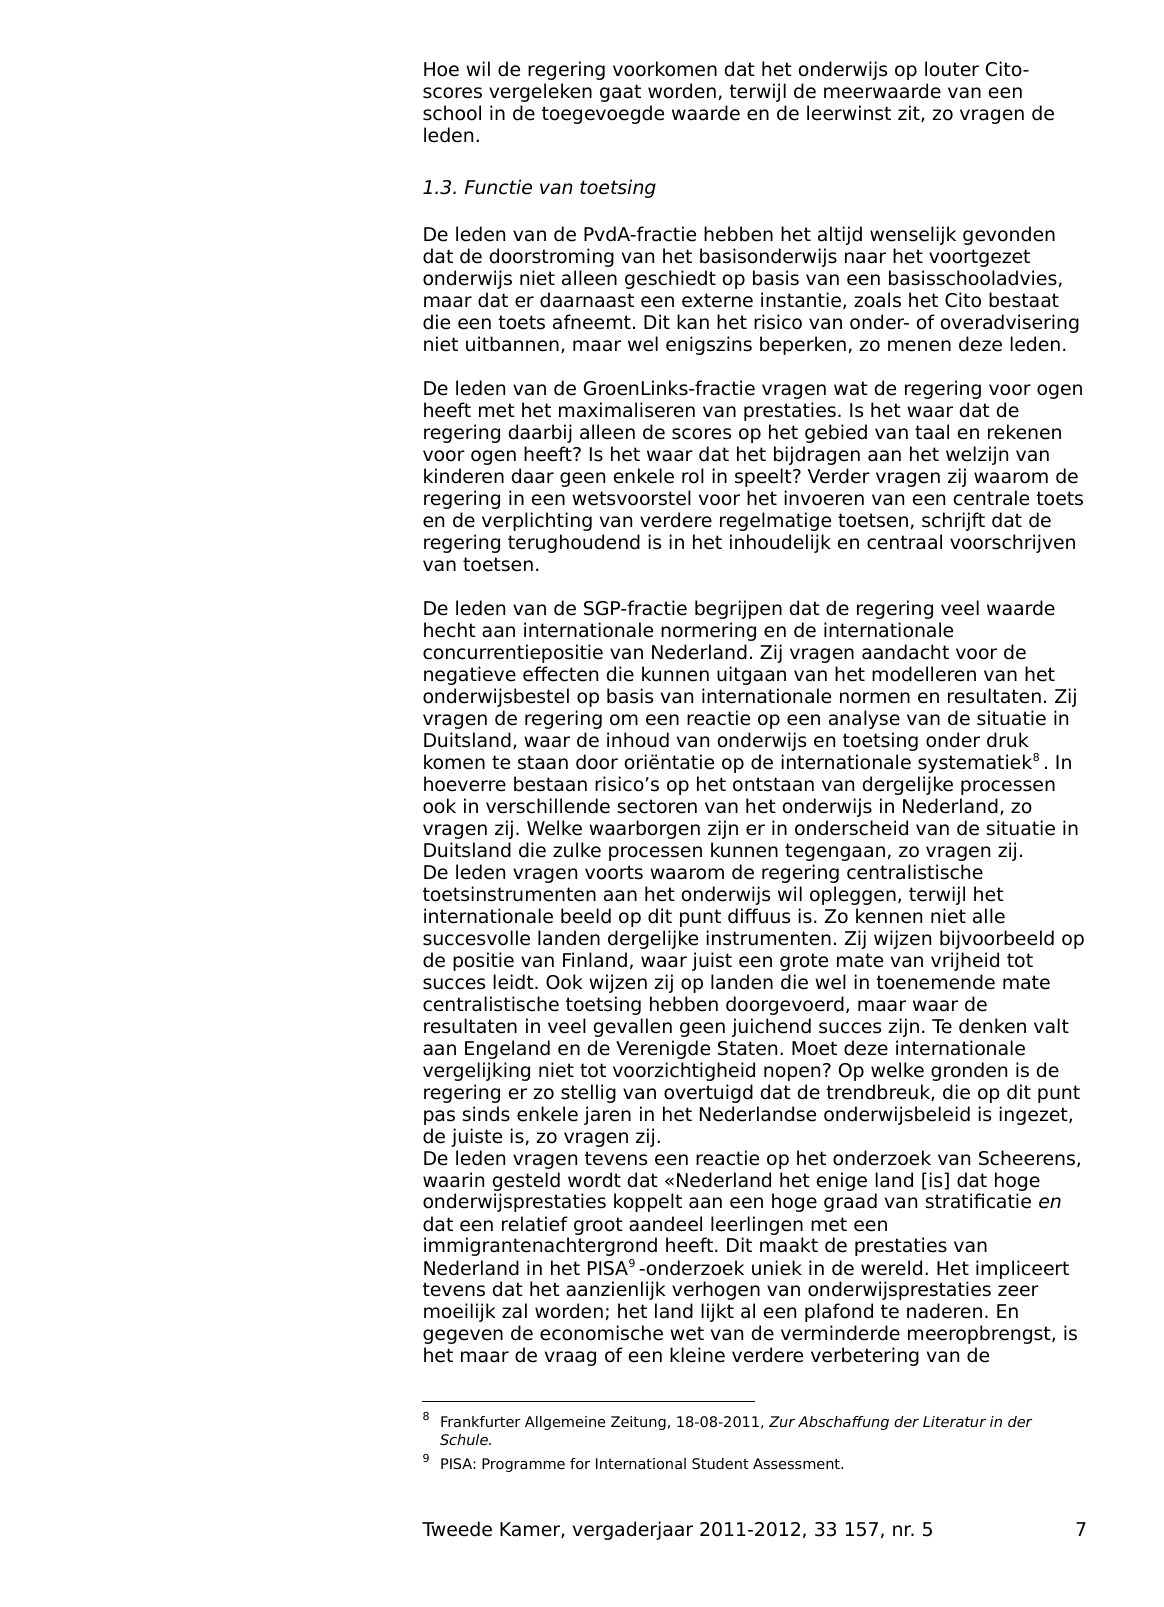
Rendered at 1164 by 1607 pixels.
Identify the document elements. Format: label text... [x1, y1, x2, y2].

text De leden vragen tevens een reactie op het onderzoek van Scheerens, waarin gesteld wordt dat «Nederland het enige land [is] dat hoge onderwijsprestaties koppelt aan een hoge graad van stratificatie en dat een relatief groot aandeel leerlingen met een immigrantenachtergrond heeft. Dit maakt de prestaties van Nederland in het PISA-onderzoek uniek in de wereld. Het impliceert tevens dat het aanzienlijk verhogen van onderwijsprestaties zeer moeilijk zal worden; het land lijkt al een plafond te naderen. En gegeven de economische wet van de verminderde meeropbrengst, is het maar de vraag of een kleine verdere verbetering van de [422, 1147, 1087, 1367]
text De leden van de SGP-fractie begrijpen dat de regering veel waarde hecht aan internationale normering en de internationale concurrentiepositie van Nederland. Zij vragen aandacht voor de negatieve effecten die kunnen uitgaan van het modelleren van het onderwijsbestel op basis van internationale normen en resultaten. Zij vragen de regering om een reactie op een analyse van de situatie in Duitsland, waar de inhoud van onderwijs en toetsing onder druk komen te staan door oriëntatie op de internationale systematiek. In hoeverre bestaan risico’s op het ontstaan van dergelijke processen ook in verschillende sectoren van het onderwijs in Nederland, zo vragen zij. Welke waarborgen zijn er in onderscheid van de situatie in Duitsland die zulke processen kunnen tegengaan, zo vragen zij. [422, 598, 1087, 862]
text De leden van de GroenLinks-fractie vragen wat de regering voor ogen heeft met het maximaliseren van prestaties. Is het waar dat de regering daarbij alleen de scores op het gebied van taal en rekenen voor ogen heeft? Is het waar dat het bijdragen aan het welzijn van kinderen daar geen enkele rol in speelt? Verder vragen zij waarom de regering in een wetsvoorstel voor het invoeren van een centrale toets en de verplichting van verdere regelmatige toetsen, schrijft dat de regering terughoudend is in het inhoudelijk en centraal voorschrijven van toetsen. [422, 378, 1087, 576]
text De leden van de PvdA-fractie hebben het altijd wenselijk gevonden dat de doorstroming van het basisonderwijs naar het voortgezet onderwijs niet alleen geschiedt op basis van een basisschooladvies, maar dat er daarnaast een externe instantie, zoals het Cito bestaat die een toets afneemt. Dit kan het risico van onder- of overadvisering niet uitbannen, maar wel enigszins beperken, zo menen deze leden. [422, 224, 1087, 356]
text PISA: Programme for International Student Assessment. [422, 1452, 1087, 1474]
subtitle 1.3. Functie van toetsing [422, 177, 1087, 199]
text Hoe wil de regering voorkomen dat het onderwijs op louter Cito-scores vergeleken gaat worden, terwijl de meerwaarde van een school in de toegevoegde waarde en de leerwinst zit, zo vragen de leden. [422, 59, 1087, 147]
text De leden vragen voorts waarom de regering centralistische toetsinstrumenten aan het onderwijs wil opleggen, terwijl het internationale beeld op dit punt diffuus is. Zo kennen niet alle succesvolle landen dergelijke instrumenten. Zij wijzen bijvoorbeeld op de positie van Finland, waar juist een grote mate van vrijheid tot succes leidt. Ook wijzen zij op landen die wel in toenemende mate centralistische toetsing hebben doorgevoerd, maar waar de resultaten in veel gevallen geen juichend succes zijn. Te denken valt aan Engeland en de Verenigde Staten. Moet deze internationale vergelijking niet tot voorzichtigheid nopen? Op welke gronden is de regering er zo stellig van overtuigd dat de trendbreuk, die op dit punt pas sinds enkele jaren in het Nederlandse onderwijsbeleid is ingezet, de juiste is, zo vragen zij. [422, 862, 1087, 1147]
text Frankfurter Allgemeine Zeitung, 18-08-2011, Zur Abschaffung der Literatur in der Schule. [422, 1410, 1087, 1449]
